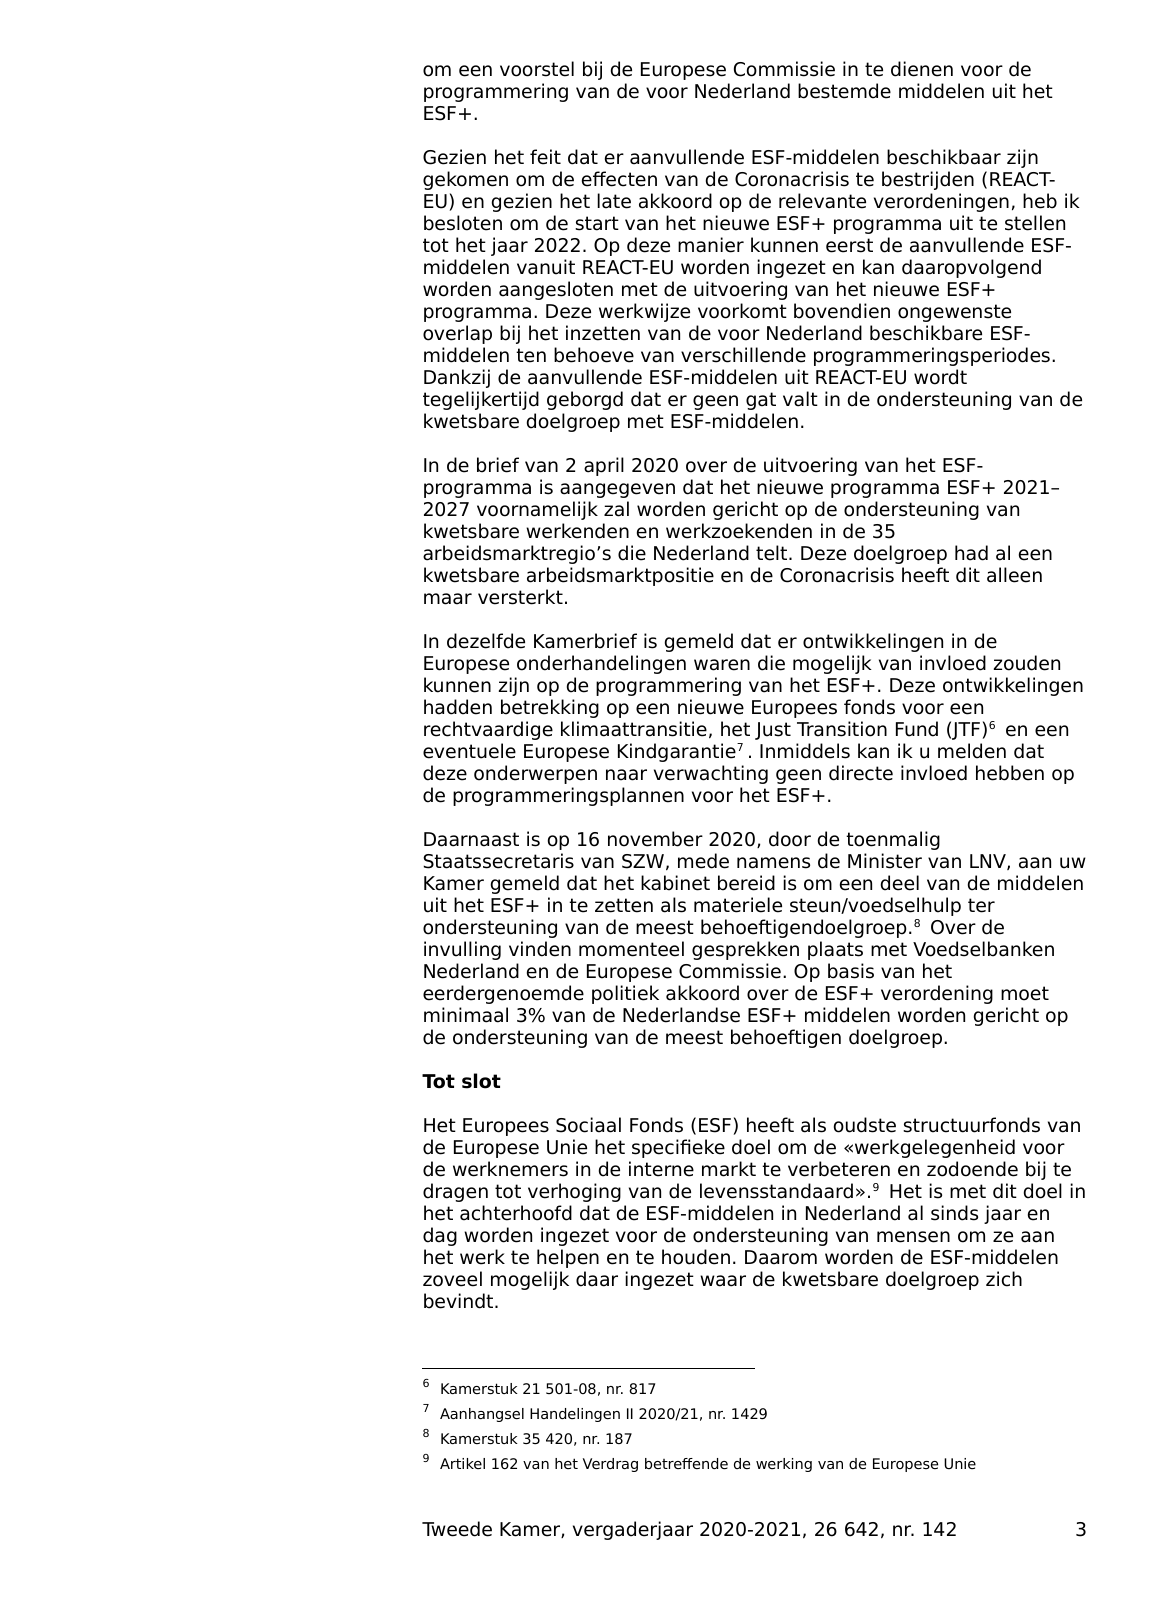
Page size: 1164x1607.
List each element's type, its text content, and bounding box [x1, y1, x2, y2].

text Gezien het feit dat er aanvullende ESF-middelen beschikbaar zijn gekomen om de effecten van de Coronacrisis te bestrijden (REACT-EU) en gezien het late akkoord op de relevante verordeningen, heb ik besloten om de start van het nieuwe ESF+ programma uit te stellen tot het jaar 2022. Op deze manier kunnen eerst de aanvullende ESF-middelen vanuit REACT-EU worden ingezet en kan daaropvolgend worden aangesloten met de uitvoering van het nieuwe ESF+ programma. Deze werkwijze voorkomt bovendien ongewenste overlap bij het inzetten van de voor Nederland beschikbare ESF-middelen ten behoeve van verschillende programmeringsperiodes. Dankzij de aanvullende ESF-middelen uit REACT-EU wordt tegelijkertijd geborgd dat er geen gat valt in de ondersteuning van de kwetsbare doelgroep met ESF-middelen. [422, 147, 1087, 433]
subtitle Tot slot [422, 1071, 1087, 1093]
text Artikel 162 van het Verdrag betreffende de werking van de Europese Unie [422, 1452, 1087, 1474]
text Het Europees Sociaal Fonds (ESF) heeft als oudste structuurfonds van de Europese Unie het specifieke doel om de «werkgelegenheid voor de werknemers in de interne markt te verbeteren en zodoende bij te dragen tot verhoging van de levensstandaard». Het is met dit doel in het achterhoofd dat de ESF-middelen in Nederland al sinds jaar en dag worden ingezet voor de ondersteuning van mensen om ze aan het werk te helpen en te houden. Daarom worden de ESF-middelen zoveel mogelijk daar ingezet waar de kwetsbare doelgroep zich bevindt. [422, 1115, 1087, 1313]
text Kamerstuk 21 501-08, nr. 817 [422, 1377, 1087, 1399]
text Aanhangsel Handelingen II 2020/21, nr. 1429 [422, 1402, 1087, 1424]
text In dezelfde Kamerbrief is gemeld dat er ontwikkelingen in de Europese onderhandelingen waren die mogelijk van invloed zouden kunnen zijn op de programmering van het ESF+. Deze ontwikkelingen hadden betrekking op een nieuwe Europees fonds voor een rechtvaardige klimaattransitie, het Just Transition Fund (JTF) en een eventuele Europese Kindgarantie. Inmiddels kan ik u melden dat deze onderwerpen naar verwachting geen directe invloed hebben op de programmeringsplannen voor het ESF+. [422, 631, 1087, 807]
text In de brief van 2 april 2020 over de uitvoering van het ESF-programma is aangegeven dat het nieuwe programma ESF+ 2021–2027 voornamelijk zal worden gericht op de ondersteuning van kwetsbare werkenden en werkzoekenden in de 35 arbeidsmarktregio’s die Nederland telt. Deze doelgroep had al een kwetsbare arbeidsmarktpositie en de Coronacrisis heeft dit alleen maar versterkt. [422, 455, 1087, 609]
text Kamerstuk 35 420, nr. 187 [422, 1427, 1087, 1449]
text Daarnaast is op 16 november 2020, door de toenmalig Staatssecretaris van SZW, mede namens de Minister van LNV, aan uw Kamer gemeld dat het kabinet bereid is om een deel van de middelen uit het ESF+ in te zetten als materiele steun/voedselhulp ter ondersteuning van de meest behoeftigendoelgroep. Over de invulling vinden momenteel gesprekken plaats met Voedselbanken Nederland en de Europese Commissie. Op basis van het eerdergenoemde politiek akkoord over de ESF+ verordening moet minimaal 3% van de Nederlandse ESF+ middelen worden gericht op de ondersteuning van de meest behoeftigen doelgroep. [422, 829, 1087, 1049]
text om een voorstel bij de Europese Commissie in te dienen voor de programmering van de voor Nederland bestemde middelen uit het ESF+. [422, 59, 1087, 125]
